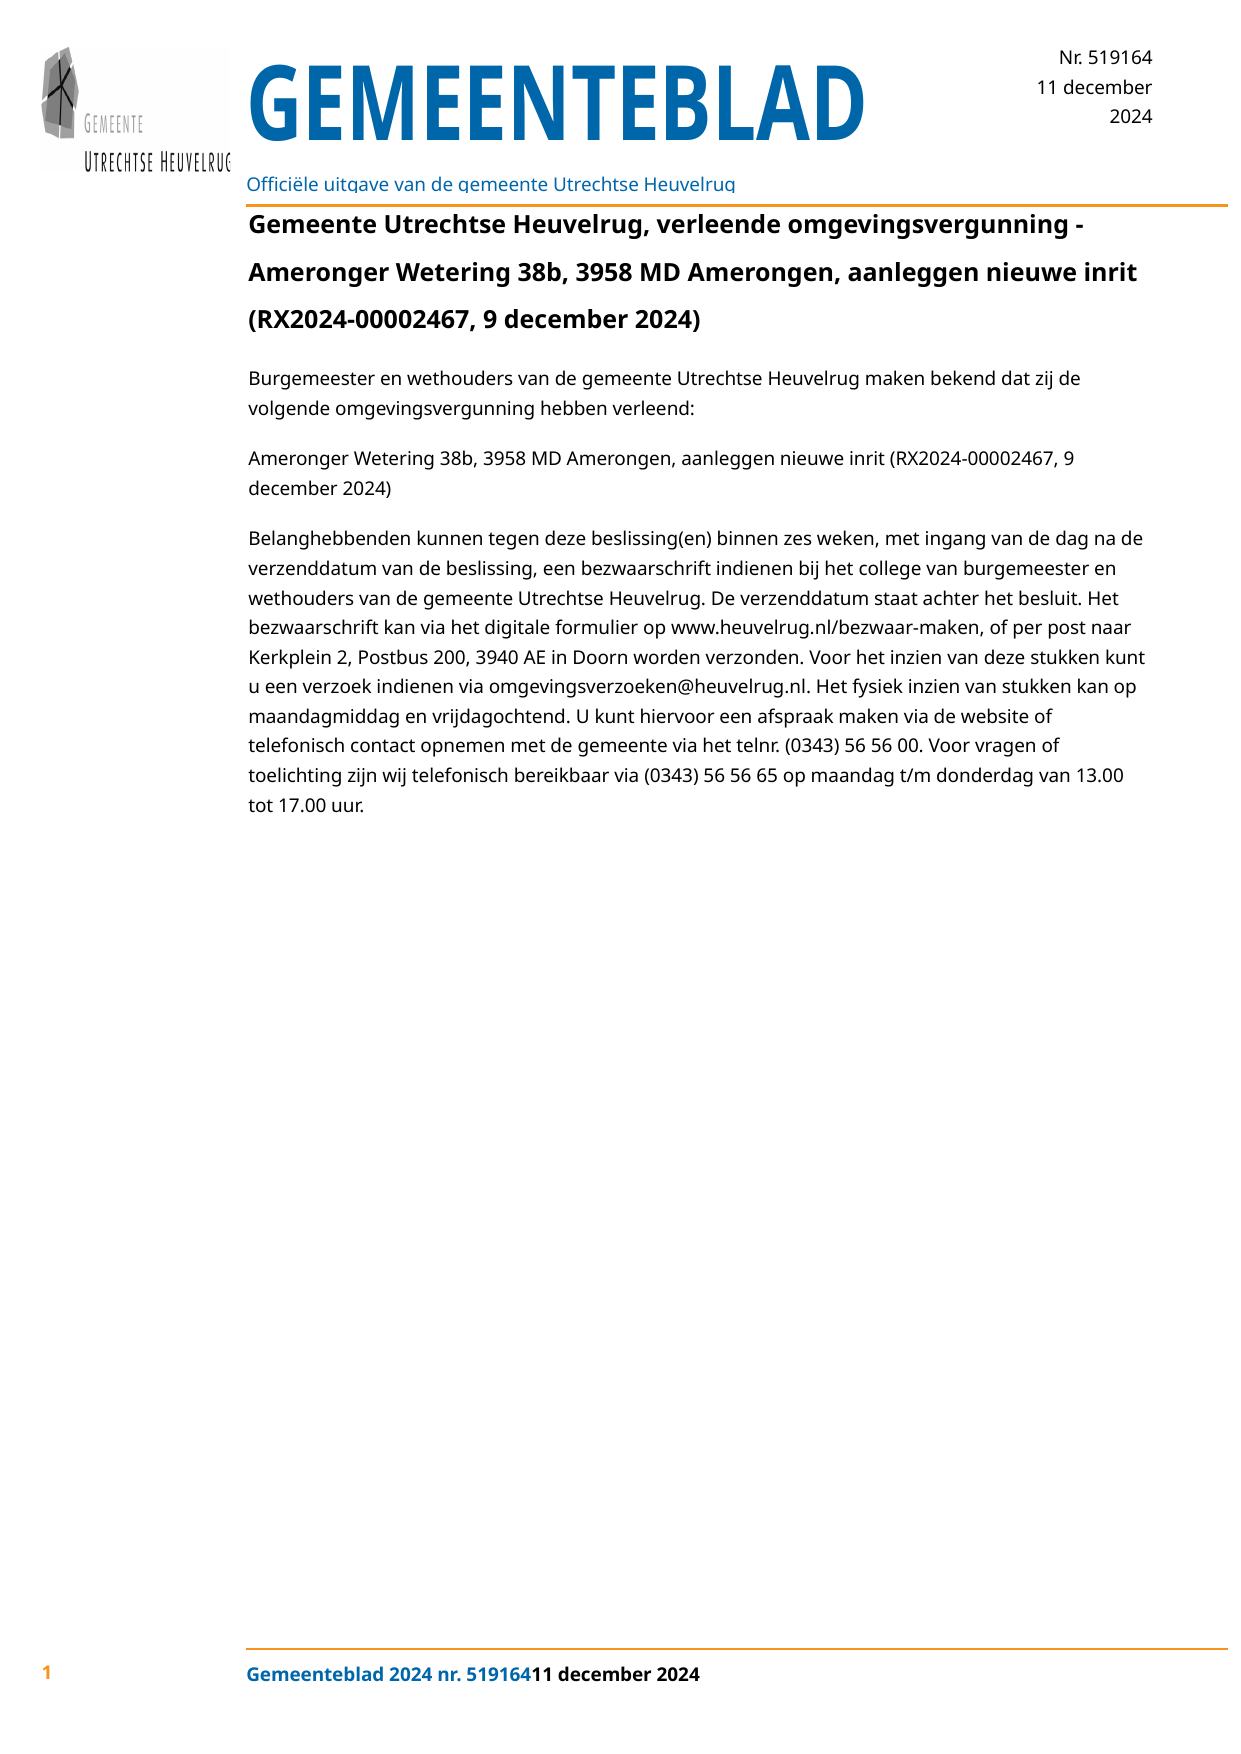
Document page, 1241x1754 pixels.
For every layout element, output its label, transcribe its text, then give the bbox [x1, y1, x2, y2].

text Gemeente Utrechtse Heuvelrug, verleende omgevingsvergunning - Ameronger Wetering 38b, 3958 MD Amerongen, aanleggen nieuwe inrit (RX2024-00002467, 9 december 2024) [248, 207, 1152, 336]
text Burgemeester en wethouders van de gemeente Utrechtse Heuvelrug maken bekend dat zij de volgende omgevingsvergunning hebben verleend: [248, 366, 1152, 421]
text Belanghebbenden kunnen tegen deze beslissing(en) binnen zes weken, met ingang van de dag na de verzenddatum van de beslissing, een bezwaarschrift indienen bij het college van burgemeester en wethouders van de gemeente Utrechtse Heuvelrug. De verzenddatum staat achter het besluit. Het bezwaarschrift kan via het digitale formulier op www.heuvelrug.nl/bezwaar-maken, of per post naar Kerkplein 2, Postbus 200, 3940 AE in Doorn worden verzonden. Voor het inzien van deze stukken kunt u een verzoek indienen via omgevingsverzoeken@heuvelrug.nl. Het fysiek inzien van stukken kan op maandagmiddag en vrijdagochtend. U kunt hiervoor een afspraak maken via de website of telefonisch contact opnemen met de gemeente via het telnr. (0343) 56 56 00. Voor vragen of toelichting zijn wij telefonisch bereikbaar via (0343) 56 56 65 op maandag t/m donderdag van 13.00 tot 17.00 uur. [248, 526, 1152, 817]
picture [41, 47, 231, 172]
text Ameronger Wetering 38b, 3958 MD Amerongen, aanleggen nieuwe inrit (RX2024-00002467, 9 december 2024) [248, 446, 1152, 501]
